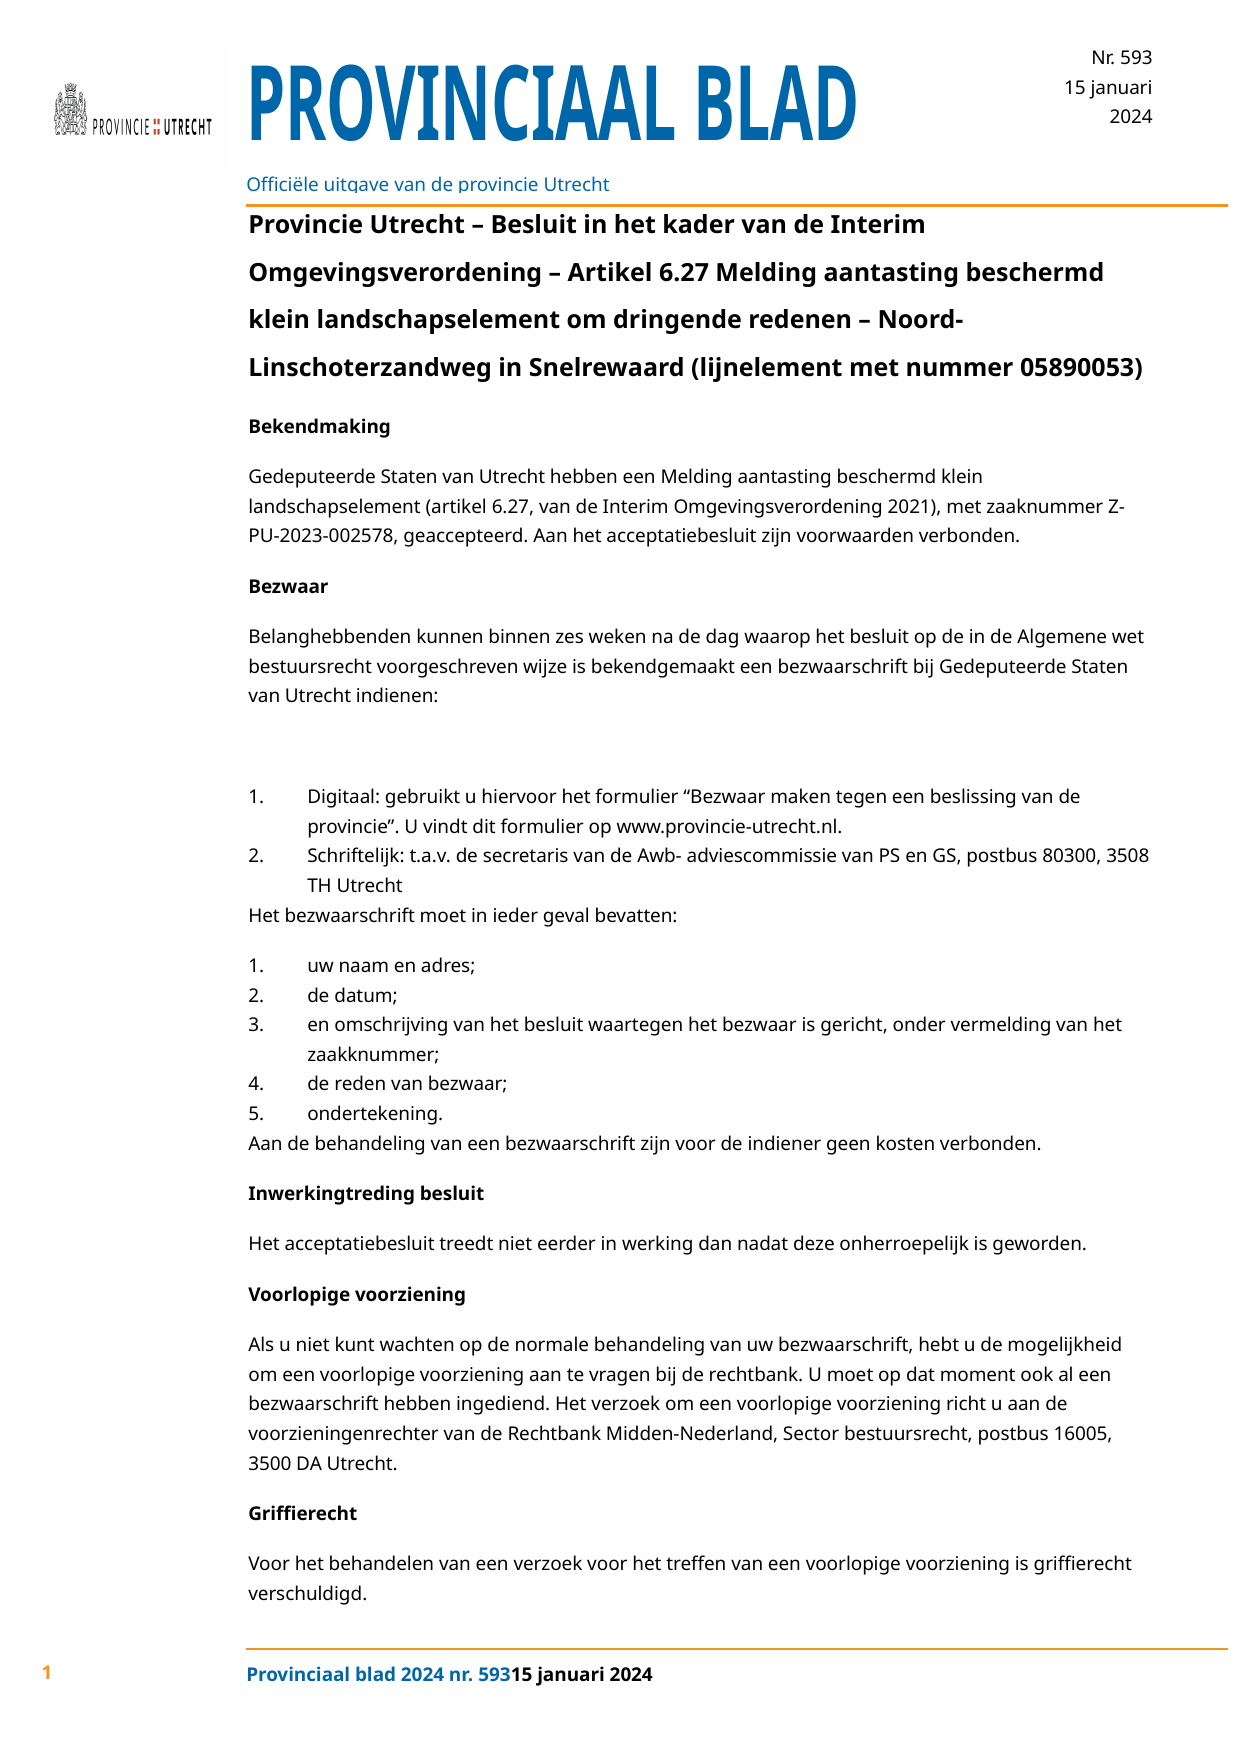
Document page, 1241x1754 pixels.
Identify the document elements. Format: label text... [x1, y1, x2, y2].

list ondertekening. [248, 1100, 1152, 1126]
text Het acceptatiebesluit treedt niet eerder in werking dan nadat deze onherroepelijk is geworden. [248, 1231, 1152, 1256]
picture [41, 47, 231, 172]
text Voor het behandelen van een verzoek voor het treffen van een voorlopige voorziening is griffierecht verschuldigd. [248, 1551, 1152, 1606]
list en omschrijving van het besluit waartegen het bezwaar is gericht, onder vermelding van het zaakknummer; [248, 1011, 1152, 1067]
list Digitaal: gebruikt u hiervoor het formulier “Bezwaar maken tegen een beslissing van de provincie”. U vindt dit formulier op www.provincie-utrecht.nl. [248, 783, 1152, 839]
text Provincie Utrecht – Besluit in het kader van de Interim Omgevingsverordening – Artikel 6.27 Melding aantasting beschermd klein landschapselement om dringende redenen – Noord-Linschoterzandweg in Snelrewaard (lijnelement met nummer 05890053) [248, 207, 1152, 384]
list de reden van bezwaar; [248, 1071, 1152, 1096]
text Aan de behandeling van een bezwaarschrift zijn voor de indiener geen kosten verbonden. [248, 1130, 1152, 1156]
list uw naam en adres; [248, 952, 1152, 978]
list de datum; [248, 982, 1152, 1008]
text Belanghebbenden kunnen binnen zes weken na de dag waarop het besluit op de in de Algemene wet bestuursrecht voorgeschreven wijze is bekendgemaakt een bezwaarschrift bij Gedeputeerde Staten van Utrecht indienen: [248, 623, 1152, 708]
text Voorlopige voorziening [248, 1281, 1152, 1307]
text Bezwaar [248, 573, 1152, 599]
list Schriftelijk: t.a.v. de secretaris van de Awb- adviescommissie van PS en GS, postbus 80300, 3508 TH Utrecht [248, 843, 1152, 898]
text Inwerkingtreding besluit [248, 1180, 1152, 1206]
text Als u niet kunt wachten op de normale behandeling van uw bezwaarschrift, hebt u de mogelijkheid om een voorlopige voorziening aan te vragen bij de rechtbank. U moet op dat moment ook al een bezwaarschrift hebben ingediend. Het verzoek om een voorlopige voorziening richt u aan de voorzieningenrechter van de Rechtbank Midden-Nederland, Sector bestuursrecht, postbus 16005, 3500 DA Utrecht. [248, 1331, 1152, 1476]
text Griffierecht [248, 1500, 1152, 1526]
text Het bezwaarschrift moet in ieder geval bevatten: [248, 902, 1152, 928]
text Gedeputeerde Staten van Utrecht hebben een Melding aantasting beschermd klein landschapselement (artikel 6.27, van de Interim Omgevingsverordening 2021), met zaaknummer Z-PU-2023-002578, geaccepteerd. Aan het acceptatiebesluit zijn voorwaarden verbonden. [248, 463, 1152, 548]
text Bekendmaking [248, 413, 1152, 439]
